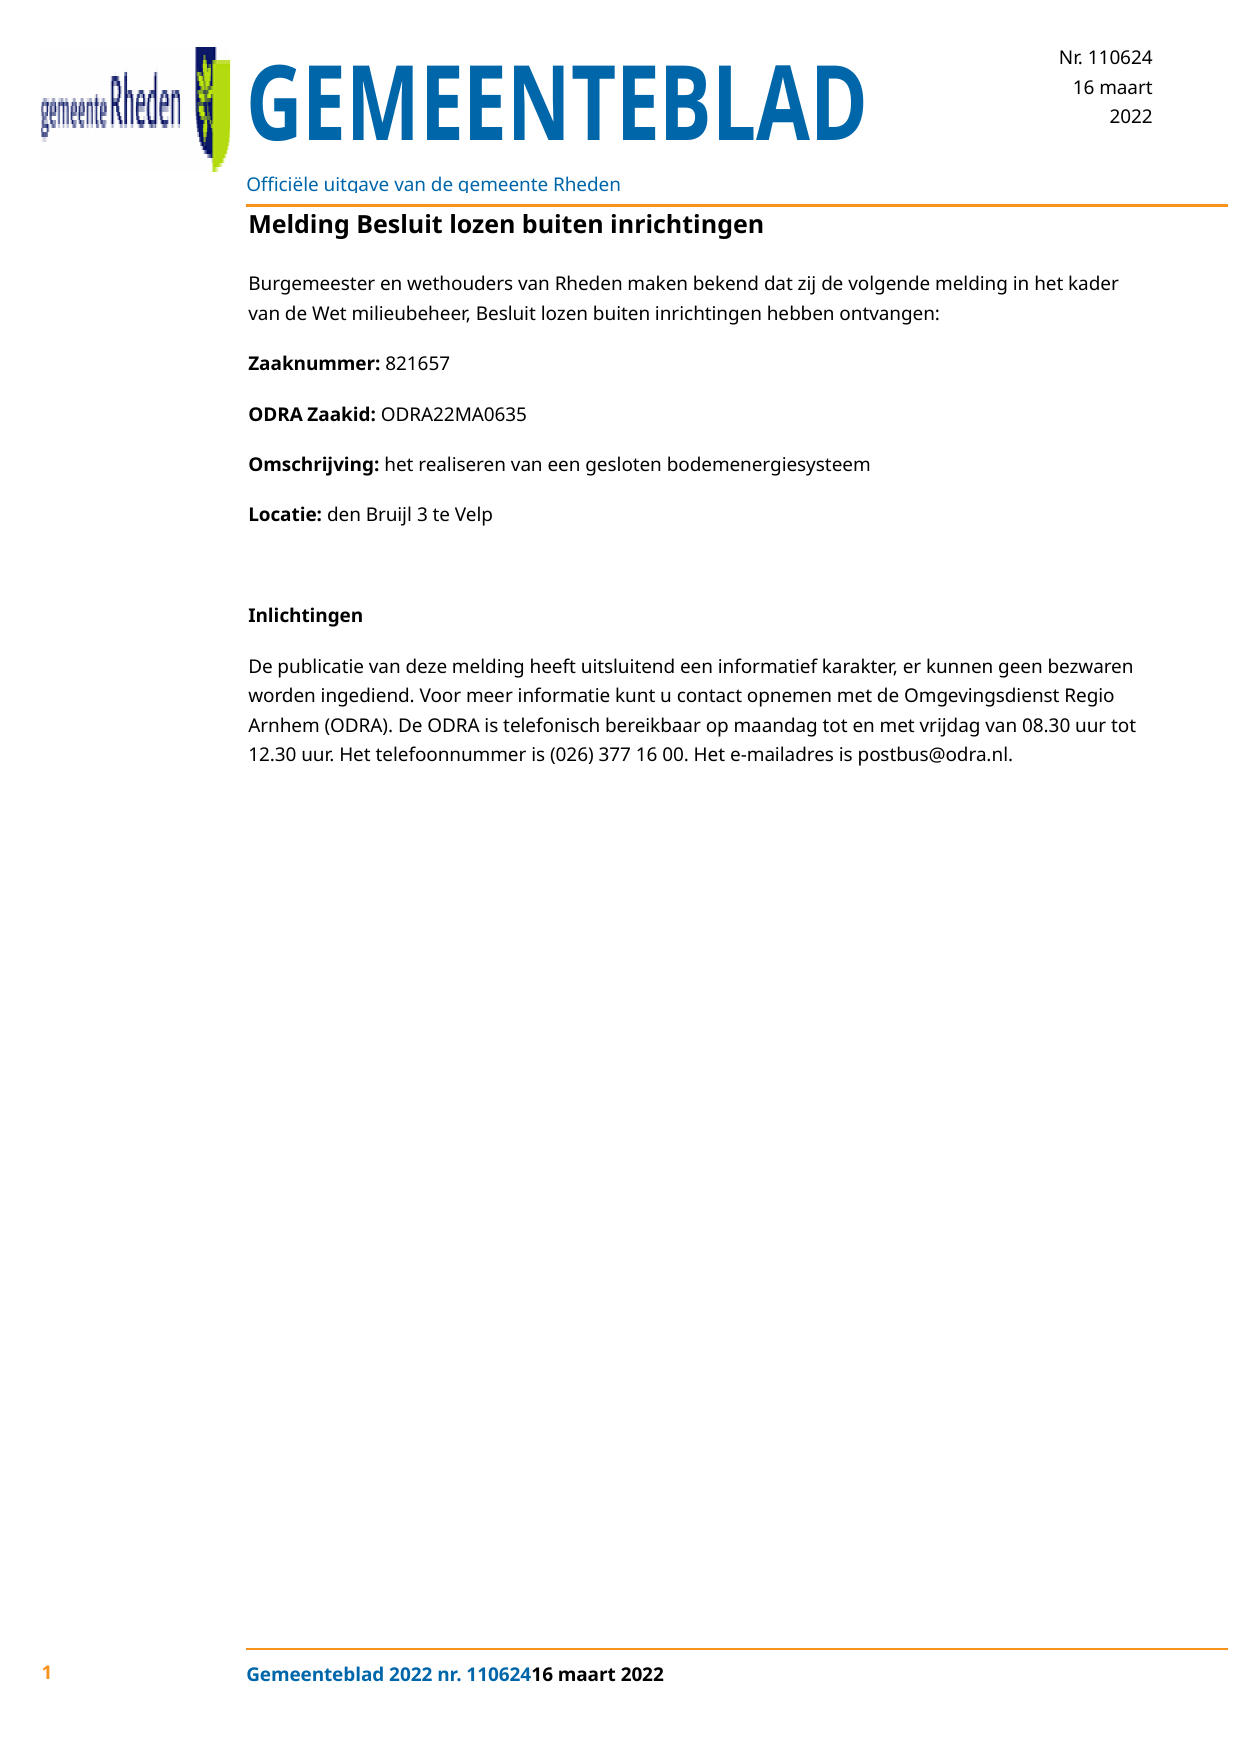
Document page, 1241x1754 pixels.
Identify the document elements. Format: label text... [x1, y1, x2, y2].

text Burgemeester en wethouders van Rheden maken bekend dat zij de volgende melding in het kader van de Wet milieubeheer, Besluit lozen buiten inrichtingen hebben ontvangen: [248, 270, 1152, 326]
text De publicatie van deze melding heeft uitsluitend een informatief karakter, er kunnen geen bezwaren worden ingediend. Voor meer informatie kunt u contact opnemen met de Omgevingsdienst Regio Arnhem (ODRA). De ODRA is telefonisch bereikbaar op maandag tot en met vrijdag van 08.30 uur tot 12.30 uur. Het telefoonnummer is (026) 377 16 00. Het e-mailadres is postbus@odra.nl. [248, 653, 1152, 767]
text Omschrijving: het realiseren van een gesloten bodemenergiesysteem [248, 451, 1152, 477]
text ODRA Zaakid: ODRA22MA0635 [248, 401, 1152, 426]
text Zaaknummer: 821657 [248, 350, 1152, 376]
text Locatie: den Bruijl 3 te Velp [248, 502, 1152, 527]
text Melding Besluit lozen buiten inrichtingen [248, 207, 1152, 241]
text Inlichtingen [248, 602, 1152, 628]
picture [41, 47, 231, 172]
